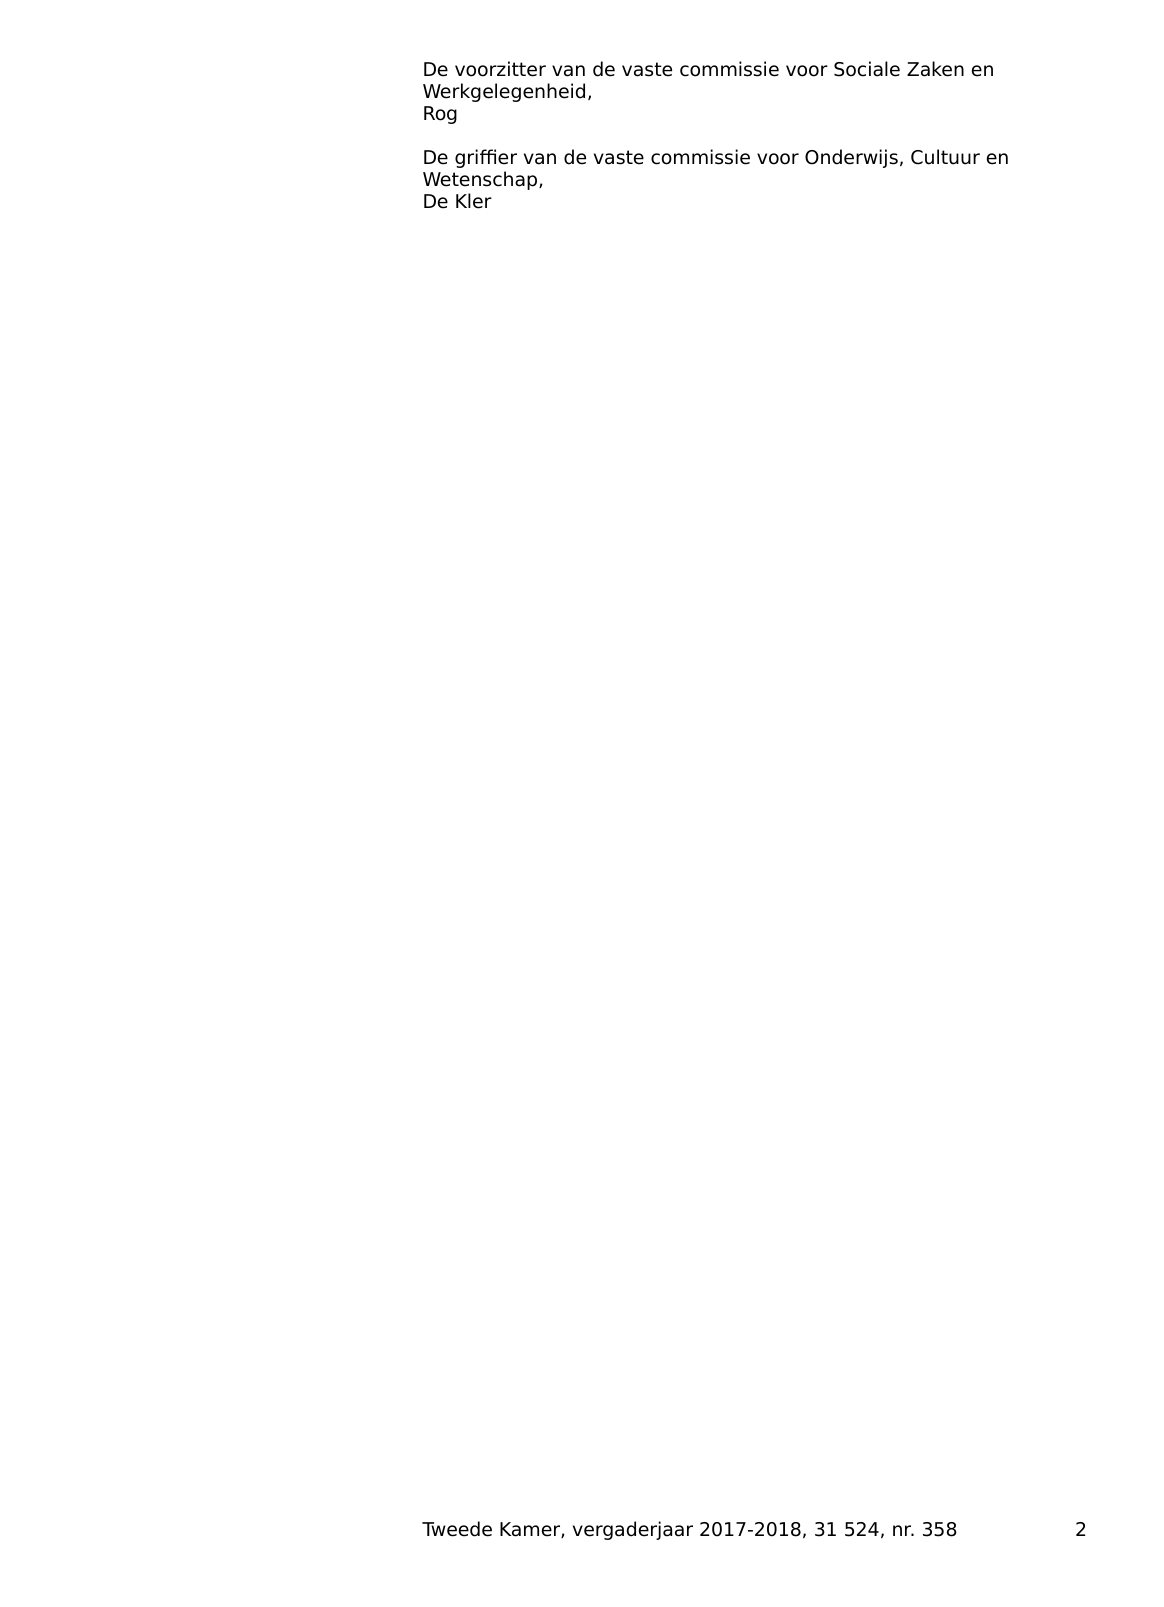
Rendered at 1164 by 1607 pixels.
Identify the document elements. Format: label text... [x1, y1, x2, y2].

text De voorzitter van de vaste commissie voor Sociale Zaken en Werkgelegenheid, Rog [422, 59, 1087, 125]
text De griffier van de vaste commissie voor Onderwijs, Cultuur en Wetenschap, De Kler [422, 147, 1087, 213]
